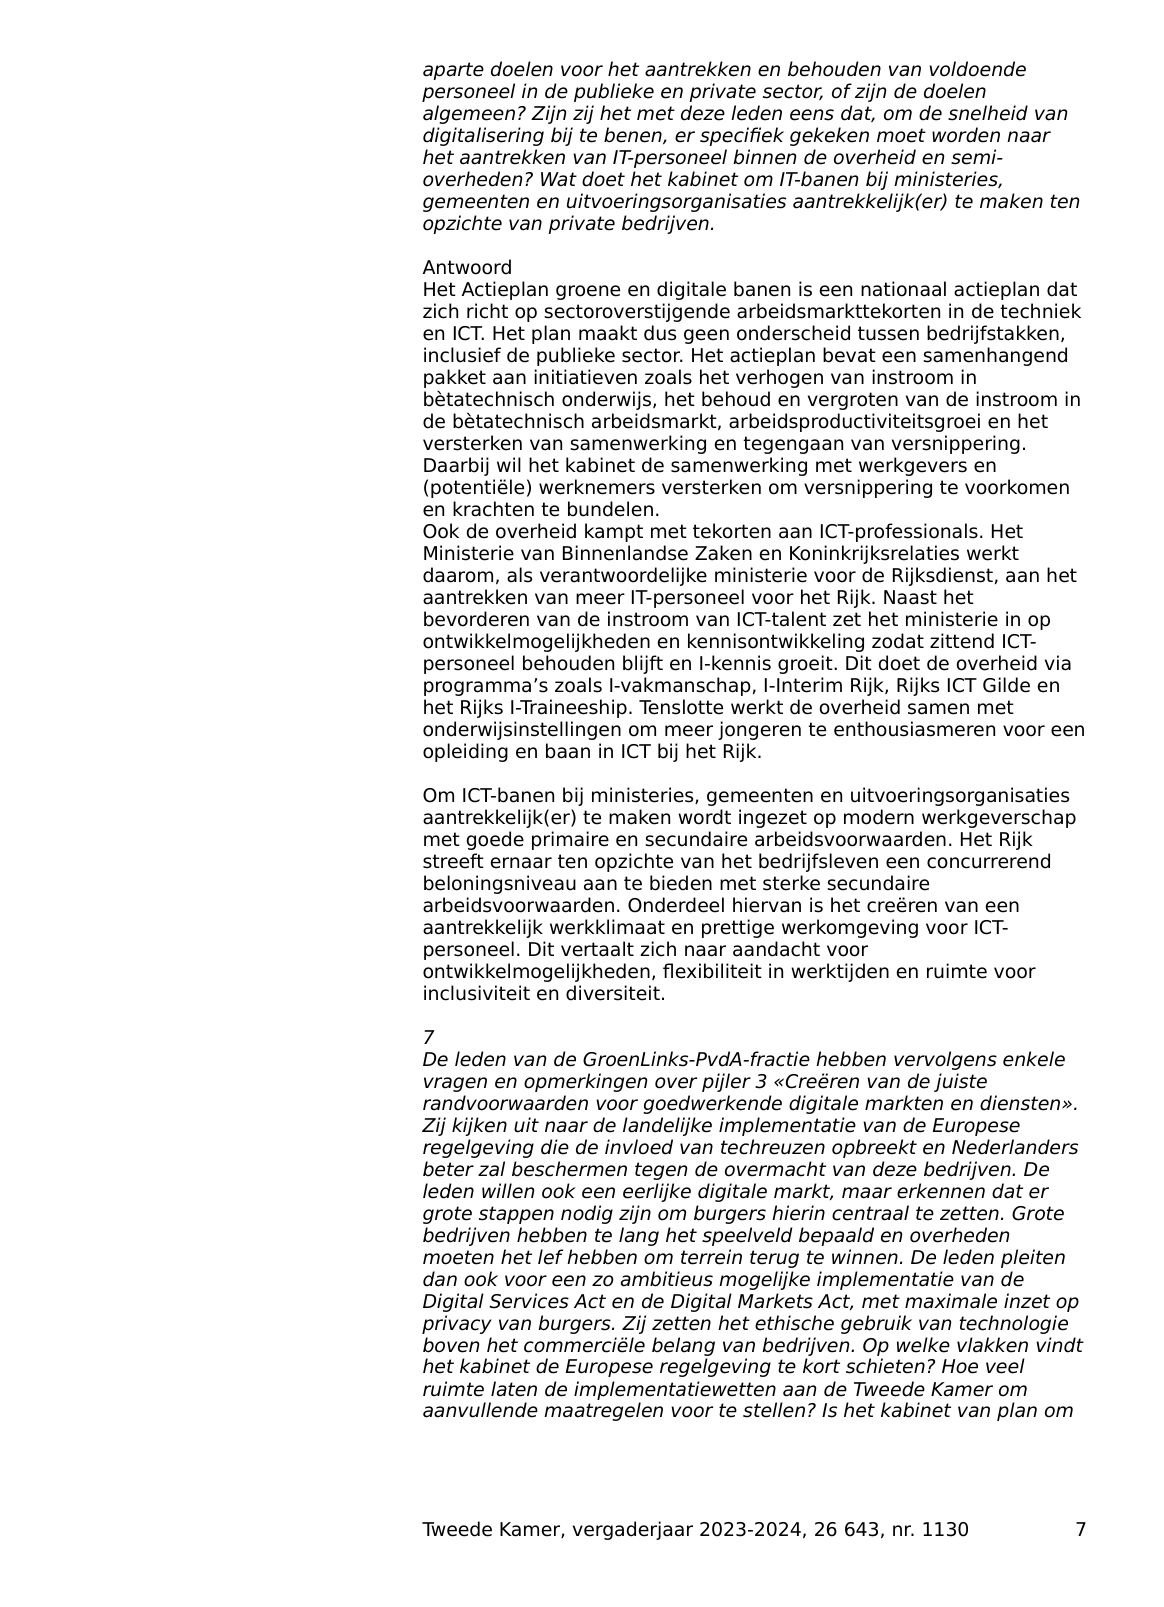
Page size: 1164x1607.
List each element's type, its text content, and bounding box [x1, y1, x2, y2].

text Om ICT-banen bij ministeries, gemeenten en uitvoeringsorganisaties aantrekkelijk(er) te maken wordt ingezet op modern werkgeverschap met goede primaire en secundaire arbeidsvoorwaarden. Het Rijk streeft ernaar ten opzichte van het bedrijfsleven een concurrerend beloningsniveau aan te bieden met sterke secundaire arbeidsvoorwaarden. Onderdeel hiervan is het creëren van een aantrekkelijk werkklimaat en prettige werkomgeving voor ICT-personeel. Dit vertaalt zich naar aandacht voor ontwikkelmogelijkheden, flexibiliteit in werktijden en ruimte voor inclusiviteit en diversiteit. [422, 785, 1087, 1004]
text Antwoord [422, 257, 1087, 279]
text De leden van de GroenLinks-PvdA-fractie hebben vervolgens enkele vragen en opmerkingen over pijler 3 «Creëren van de juiste randvoorwaarden voor goedwerkende digitale markten en diensten». Zij kijken uit naar de landelijke implementatie van de Europese regelgeving die de invloed van techreuzen opbreekt en Nederlanders beter zal beschermen tegen de overmacht van deze bedrijven. De leden willen ook een eerlijke digitale markt, maar erkennen dat er grote stappen nodig zijn om burgers hierin centraal te zetten. Grote bedrijven hebben te lang het speelveld bepaald en overheden moeten het lef hebben om terrein terug te winnen. De leden pleiten dan ook voor een zo ambitieus mogelijke implementatie van de Digital Services Act en de Digital Markets Act, met maximale inzet op privacy van burgers. Zij zetten het ethische gebruik van technologie boven het commerciële belang van bedrijven. Op welke vlakken vindt het kabinet de Europese regelgeving te kort schieten? Hoe veel ruimte laten de implementatiewetten aan de Tweede Kamer om aanvullende maatregelen voor te stellen? Is het kabinet van plan om [422, 1049, 1087, 1422]
text 7 [422, 1027, 1087, 1049]
text Ook de overheid kampt met tekorten aan ICT-professionals. Het Ministerie van Binnenlandse Zaken en Koninkrijksrelaties werkt daarom, als verantwoordelijke ministerie voor de Rijksdienst, aan het aantrekken van meer IT-personeel voor het Rijk. Naast het bevorderen van de instroom van ICT-talent zet het ministerie in op ontwikkelmogelijkheden en kennisontwikkeling zodat zittend ICT-personeel behouden blijft en I-kennis groeit. Dit doet de overheid via programma’s zoals I-vakmanschap, I-Interim Rijk, Rijks ICT Gilde en het Rijks I-Traineeship. Tenslotte werkt de overheid samen met onderwijsinstellingen om meer jongeren te enthousiasmeren voor een opleiding en baan in ICT bij het Rijk. [422, 521, 1087, 763]
text Het Actieplan groene en digitale banen is een nationaal actieplan dat zich richt op sectoroverstijgende arbeidsmarkttekorten in de techniek en ICT. Het plan maakt dus geen onderscheid tussen bedrijfstakken, inclusief de publieke sector. Het actieplan bevat een samenhangend pakket aan initiatieven zoals het verhogen van instroom in bètatechnisch onderwijs, het behoud en vergroten van de instroom in de bètatechnisch arbeidsmarkt, arbeidsproductiviteitsgroei en het versterken van samenwerking en tegengaan van versnippering. Daarbij wil het kabinet de samenwerking met werkgevers en (potentiële) werknemers versterken om versnippering te voorkomen en krachten te bundelen. [422, 279, 1087, 521]
text aparte doelen voor het aantrekken en behouden van voldoende personeel in de publieke en private sector, of zijn de doelen algemeen? Zijn zij het met deze leden eens dat, om de snelheid van digitalisering bij te benen, er specifiek gekeken moet worden naar het aantrekken van IT-personeel binnen de overheid en semi-overheden? Wat doet het kabinet om IT-banen bij ministeries, gemeenten en uitvoeringsorganisaties aantrekkelijk(er) te maken ten opzichte van private bedrijven. [422, 59, 1087, 235]
